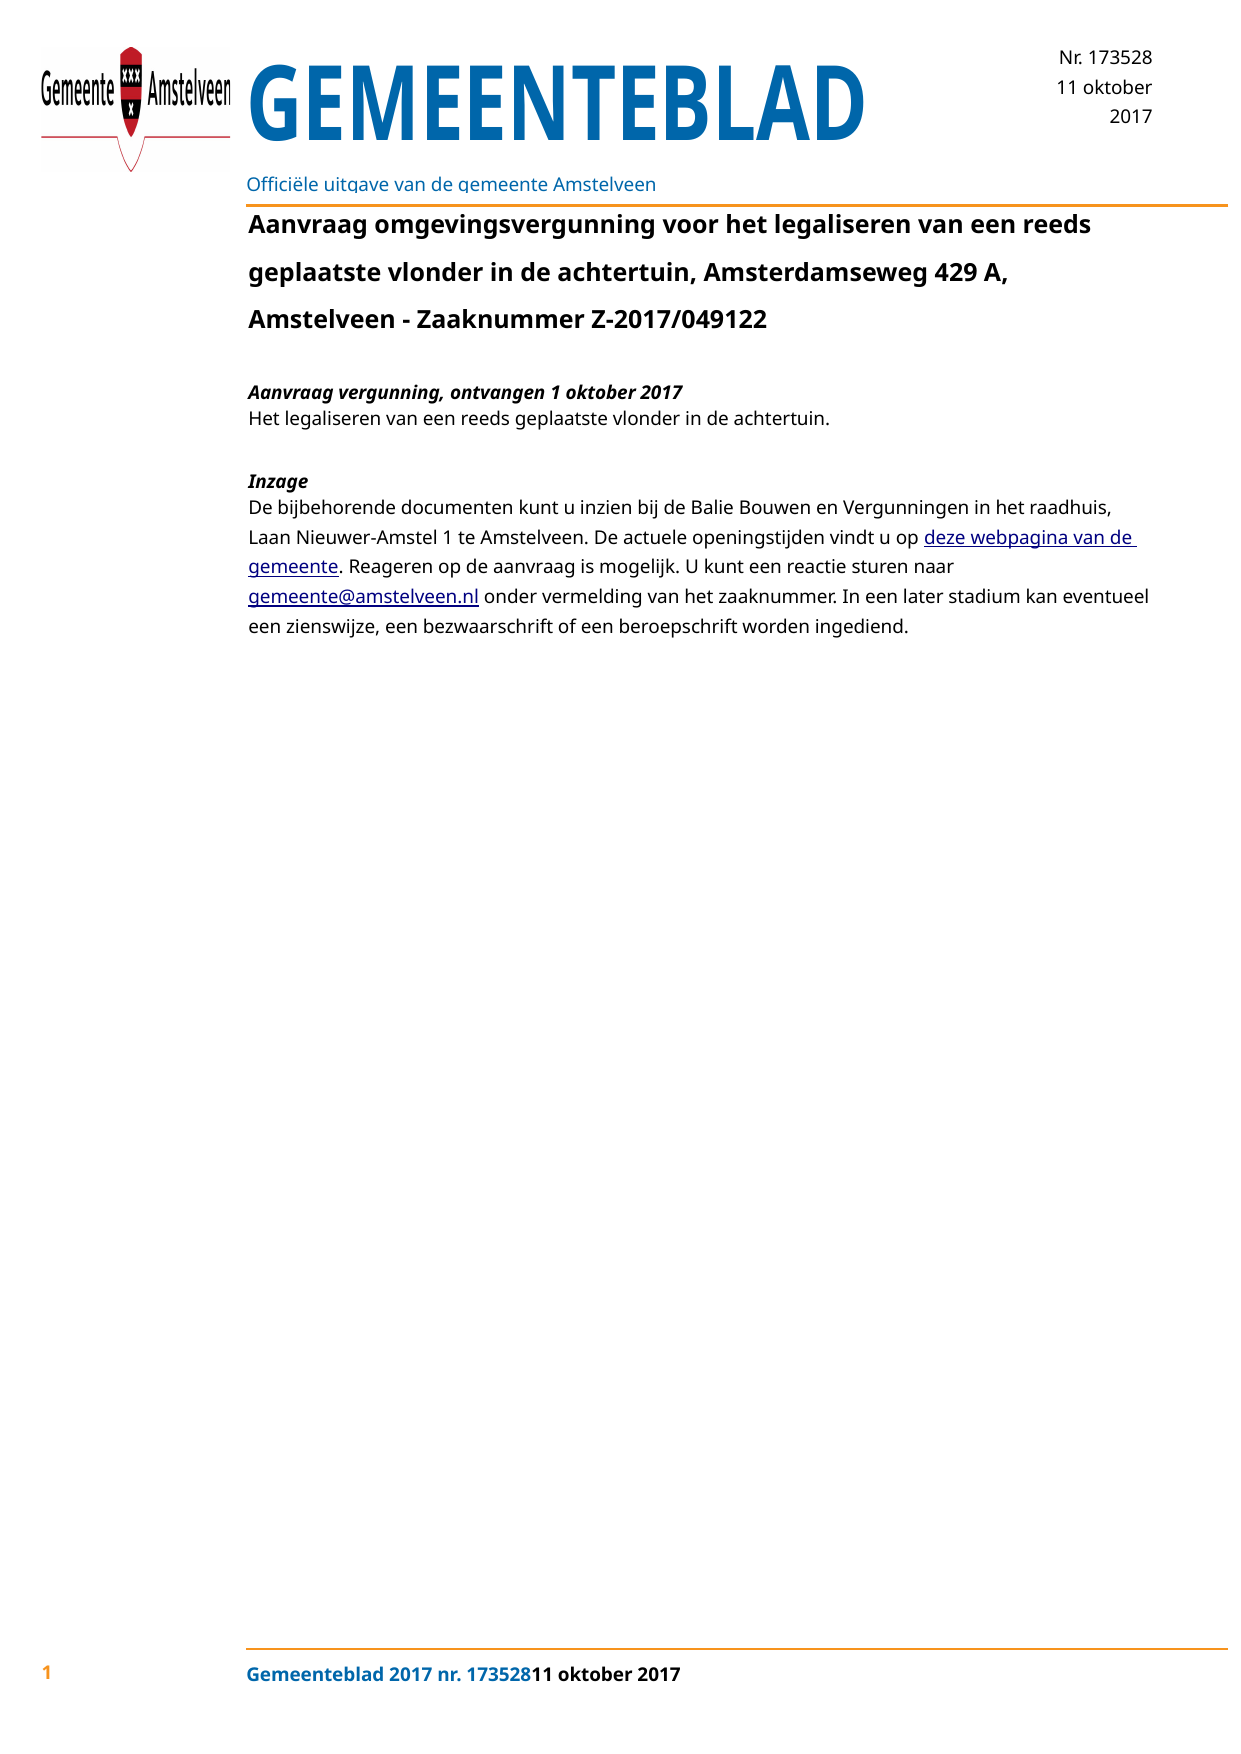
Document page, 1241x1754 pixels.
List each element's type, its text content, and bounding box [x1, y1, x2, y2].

text Het legaliseren van een reeds geplaatste vlonder in de achtertuin. [248, 405, 1152, 431]
text Aanvraag vergunning, ontvangen 1 oktober 2017 [248, 379, 1152, 405]
text Aanvraag omgevingsvergunning voor het legaliseren van een reeds geplaatste vlonder in de achtertuin, Amsterdamseweg 429 A, Amstelveen - Zaaknummer Z-2017/049122 [248, 207, 1152, 336]
text De bijbehorende documenten kunt u inzien bij de Balie Bouwen en Vergunningen in het raadhuis, Laan Nieuwer-Amstel 1 te Amstelveen. De actuele openingstijden vindt u op deze webpagina van de gemeente. Reageren op de aanvraag is mogelijk. U kunt een reactie sturen naar gemeente@amstelveen.nl onder vermelding van het zaaknummer. In een later stadium kan eventueel een zienswijze, een bezwaarschrift of een beroepschrift worden ingediend. [248, 494, 1152, 638]
text Inzage [248, 469, 1152, 494]
picture [41, 47, 231, 172]
